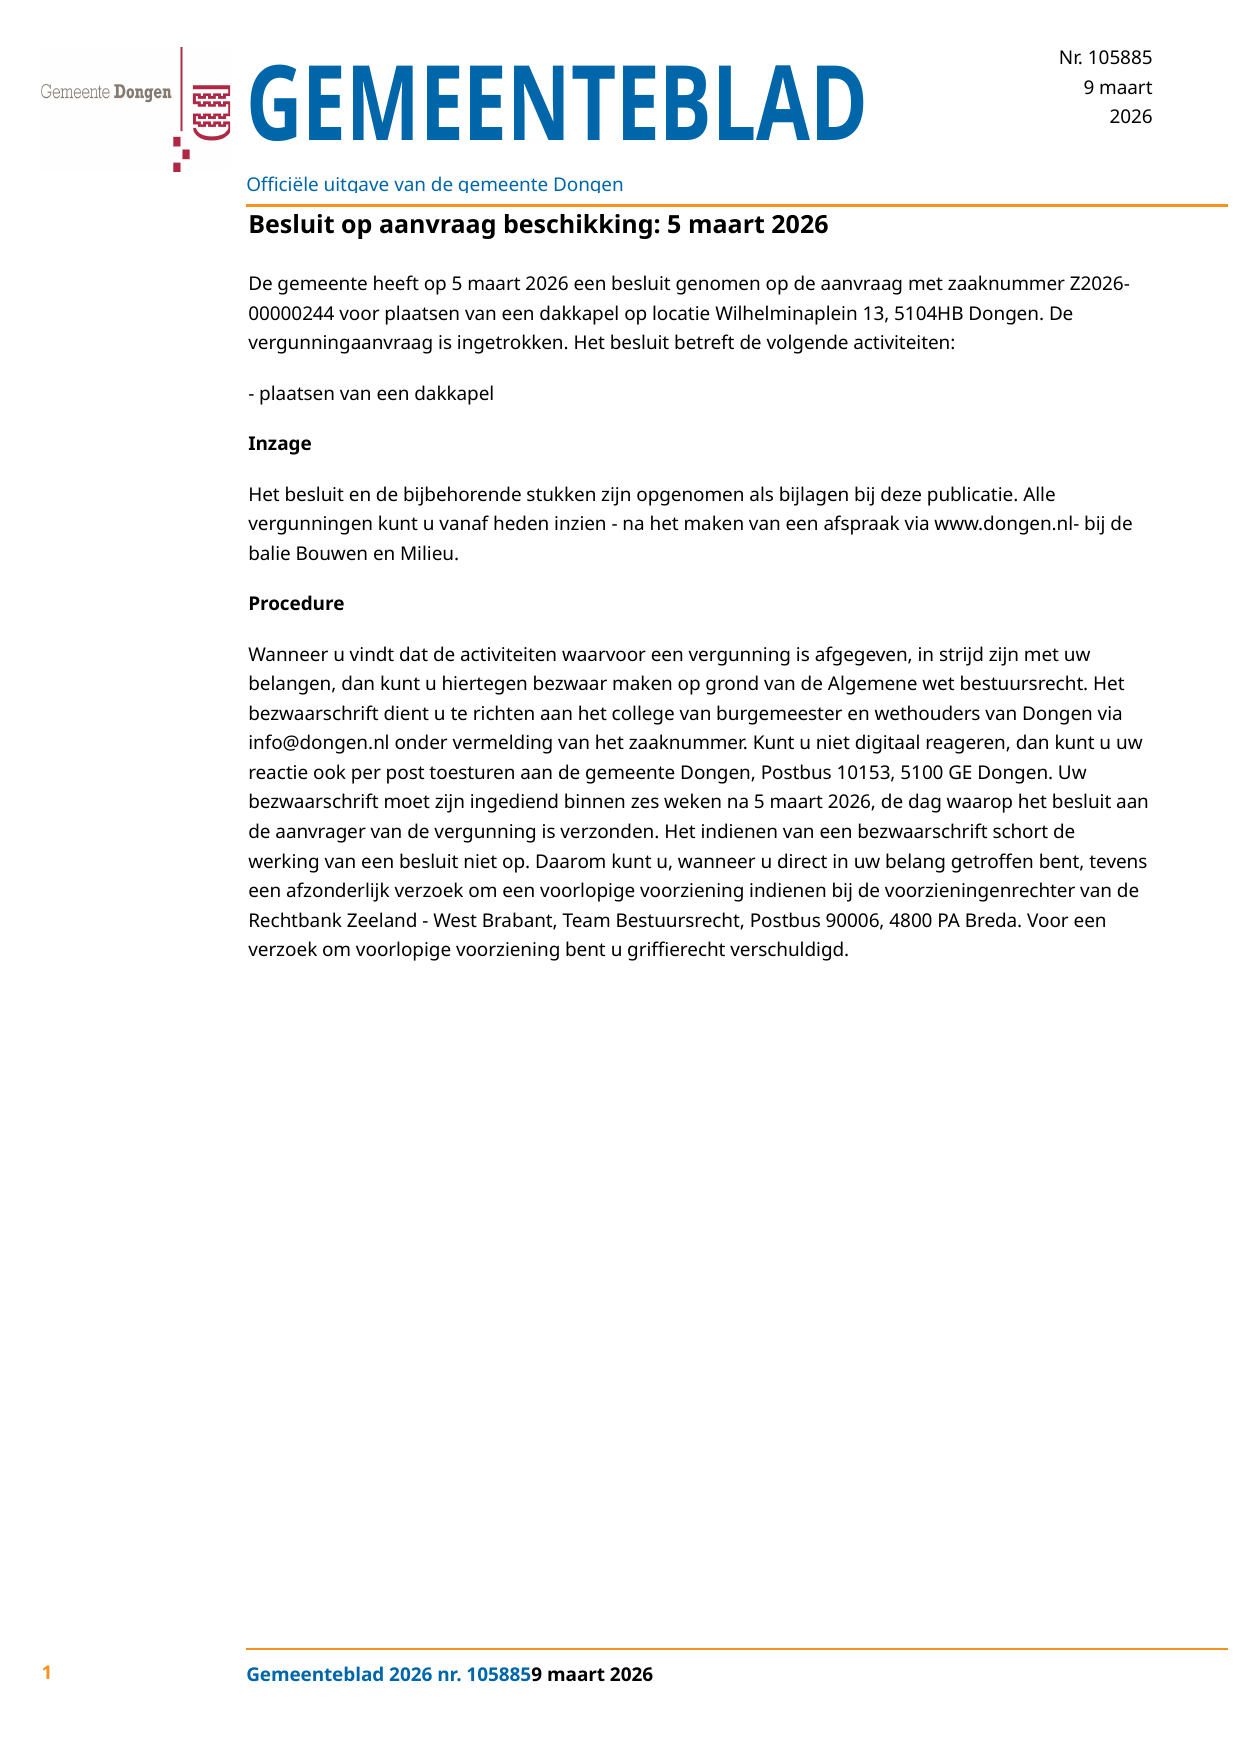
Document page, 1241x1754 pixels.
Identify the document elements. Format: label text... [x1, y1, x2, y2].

text Inzage [248, 430, 1152, 456]
text Procedure [248, 590, 1152, 616]
text Het besluit en de bijbehorende stukken zijn opgenomen als bijlagen bij deze publicatie. Alle vergunningen kunt u vanaf heden inzien - na het maken van een afspraak via www.dongen.nl- bij de balie Bouwen en Milieu. [248, 481, 1152, 566]
text - plaatsen van een dakkapel [248, 380, 1152, 406]
text Besluit op aanvraag beschikking: 5 maart 2026 [248, 207, 1152, 241]
text De gemeente heeft op 5 maart 2026 een besluit genomen op de aanvraag met zaaknummer Z2026-00000244 voor plaatsen van een dakkapel op locatie Wilhelminaplein 13, 5104HB Dongen. De vergunningaanvraag is ingetrokken. Het besluit betreft de volgende activiteiten: [248, 270, 1152, 355]
text Wanneer u vindt dat de activiteiten waarvoor een vergunning is afgegeven, in strijd zijn met uw belangen, dan kunt u hiertegen bezwaar maken op grond van de Algemene wet bestuursrecht. Het bezwaarschrift dient u te richten aan het college van burgemeester en wethouders van Dongen via info@dongen.nl onder vermelding van het zaaknummer. Kunt u niet digitaal reageren, dan kunt u uw reactie ook per post toesturen aan de gemeente Dongen, Postbus 10153, 5100 GE Dongen. Uw bezwaarschrift moet zijn ingediend binnen zes weken na 5 maart 2026, de dag waarop het besluit aan de aanvrager van de vergunning is verzonden. Het indienen van een bezwaarschrift schort de werking van een besluit niet op. Daarom kunt u, wanneer u direct in uw belang getroffen bent, tevens een afzonderlijk verzoek om een voorlopige voorziening indienen bij de voorzieningenrechter van de Rechtbank Zeeland - West Brabant, Team Bestuursrecht, Postbus 90006, 4800 PA Breda. Voor een verzoek om voorlopige voorziening bent u griffierecht verschuldigd. [248, 641, 1152, 962]
picture [41, 47, 231, 172]
